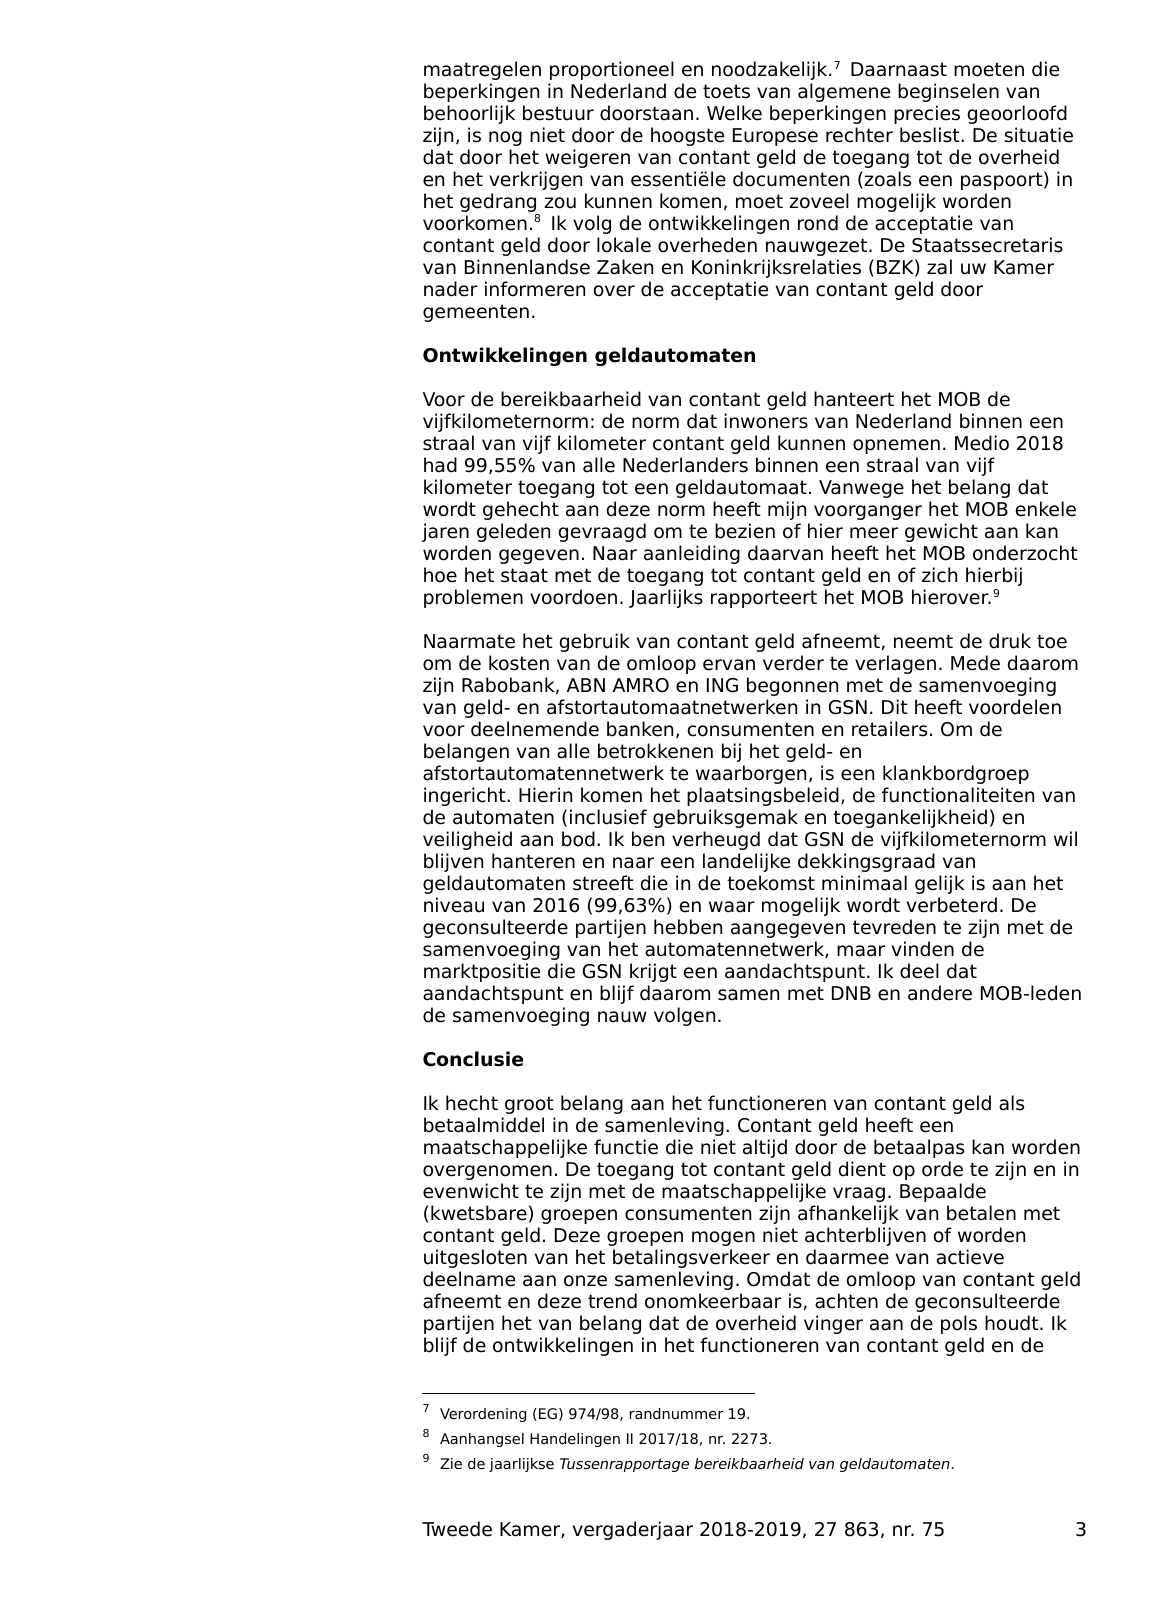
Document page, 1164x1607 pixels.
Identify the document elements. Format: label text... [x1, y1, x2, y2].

text Aanhangsel Handelingen II 2017/18, nr. 2273. [422, 1427, 1087, 1449]
text Naarmate het gebruik van contant geld afneemt, neemt de druk toe om de kosten van de omloop ervan verder te verlagen. Mede daarom zijn Rabobank, ABN AMRO en ING begonnen met de samenvoeging van geld- en afstortautomaatnetwerken in GSN. Dit heeft voordelen voor deelnemende banken, consumenten en retailers. Om de belangen van alle betrokkenen bij het geld- en afstortautomatennetwerk te waarborgen, is een klankbordgroep ingericht. Hierin komen het plaatsingsbeleid, de functionaliteiten van de automaten (inclusief gebruiksgemak en toegankelijkheid) en veiligheid aan bod. Ik ben verheugd dat GSN de vijfkilometernorm wil blijven hanteren en naar een landelijke dekkingsgraad van geldautomaten streeft die in de toekomst minimaal gelijk is aan het niveau van 2016 (99,63%) en waar mogelijk wordt verbeterd. De geconsulteerde partijen hebben aangegeven tevreden te zijn met de samenvoeging van het automatennetwerk, maar vinden de marktpositie die GSN krijgt een aandachtspunt. Ik deel dat aandachtspunt en blijf daarom samen met DNB en andere MOB-leden de samenvoeging nauw volgen. [422, 631, 1087, 1027]
text Zie de jaarlijkse Tussenrapportage bereikbaarheid van geldautomaten. [422, 1452, 1087, 1474]
text maatregelen proportioneel en noodzakelijk. Daarnaast moeten die beperkingen in Nederland de toets van algemene beginselen van behoorlijk bestuur doorstaan. Welke beperkingen precies geoorloofd zijn, is nog niet door de hoogste Europese rechter beslist. De situatie dat door het weigeren van contant geld de toegang tot de overheid en het verkrijgen van essentiële documenten (zoals een paspoort) in het gedrang zou kunnen komen, moet zoveel mogelijk worden voorkomen. Ik volg de ontwikkelingen rond de acceptatie van contant geld door lokale overheden nauwgezet. De Staatssecretaris van Binnenlandse Zaken en Koninkrijksrelaties (BZK) zal uw Kamer nader informeren over de acceptatie van contant geld door gemeenten. [422, 59, 1087, 323]
text Voor de bereikbaarheid van contant geld hanteert het MOB de vijfkilometernorm: de norm dat inwoners van Nederland binnen een straal van vijf kilometer contant geld kunnen opnemen. Medio 2018 had 99,55% van alle Nederlanders binnen een straal van vijf kilometer toegang tot een geldautomaat. Vanwege het belang dat wordt gehecht aan deze norm heeft mijn voorganger het MOB enkele jaren geleden gevraagd om te bezien of hier meer gewicht aan kan worden gegeven. Naar aanleiding daarvan heeft het MOB onderzocht hoe het staat met de toegang tot contant geld en of zich hierbij problemen voordoen. Jaarlijks rapporteert het MOB hierover. [422, 389, 1087, 609]
text Verordening (EG) 974/98, randnummer 19. [422, 1402, 1087, 1424]
subtitle Ontwikkelingen geldautomaten [422, 345, 1087, 367]
text Ik hecht groot belang aan het functioneren van contant geld als betaalmiddel in de samenleving. Contant geld heeft een maatschappelijke functie die niet altijd door de betaalpas kan worden overgenomen. De toegang tot contant geld dient op orde te zijn en in evenwicht te zijn met de maatschappelijke vraag. Bepaalde (kwetsbare) groepen consumenten zijn afhankelijk van betalen met contant geld. Deze groepen mogen niet achterblijven of worden uitgesloten van het betalingsverkeer en daarmee van actieve deelname aan onze samenleving. Omdat de omloop van contant geld afneemt en deze trend onomkeerbaar is, achten de geconsulteerde partijen het van belang dat de overheid vinger aan de pols houdt. Ik blijf de ontwikkelingen in het functioneren van contant geld en de [422, 1093, 1087, 1357]
subtitle Conclusie [422, 1049, 1087, 1071]
